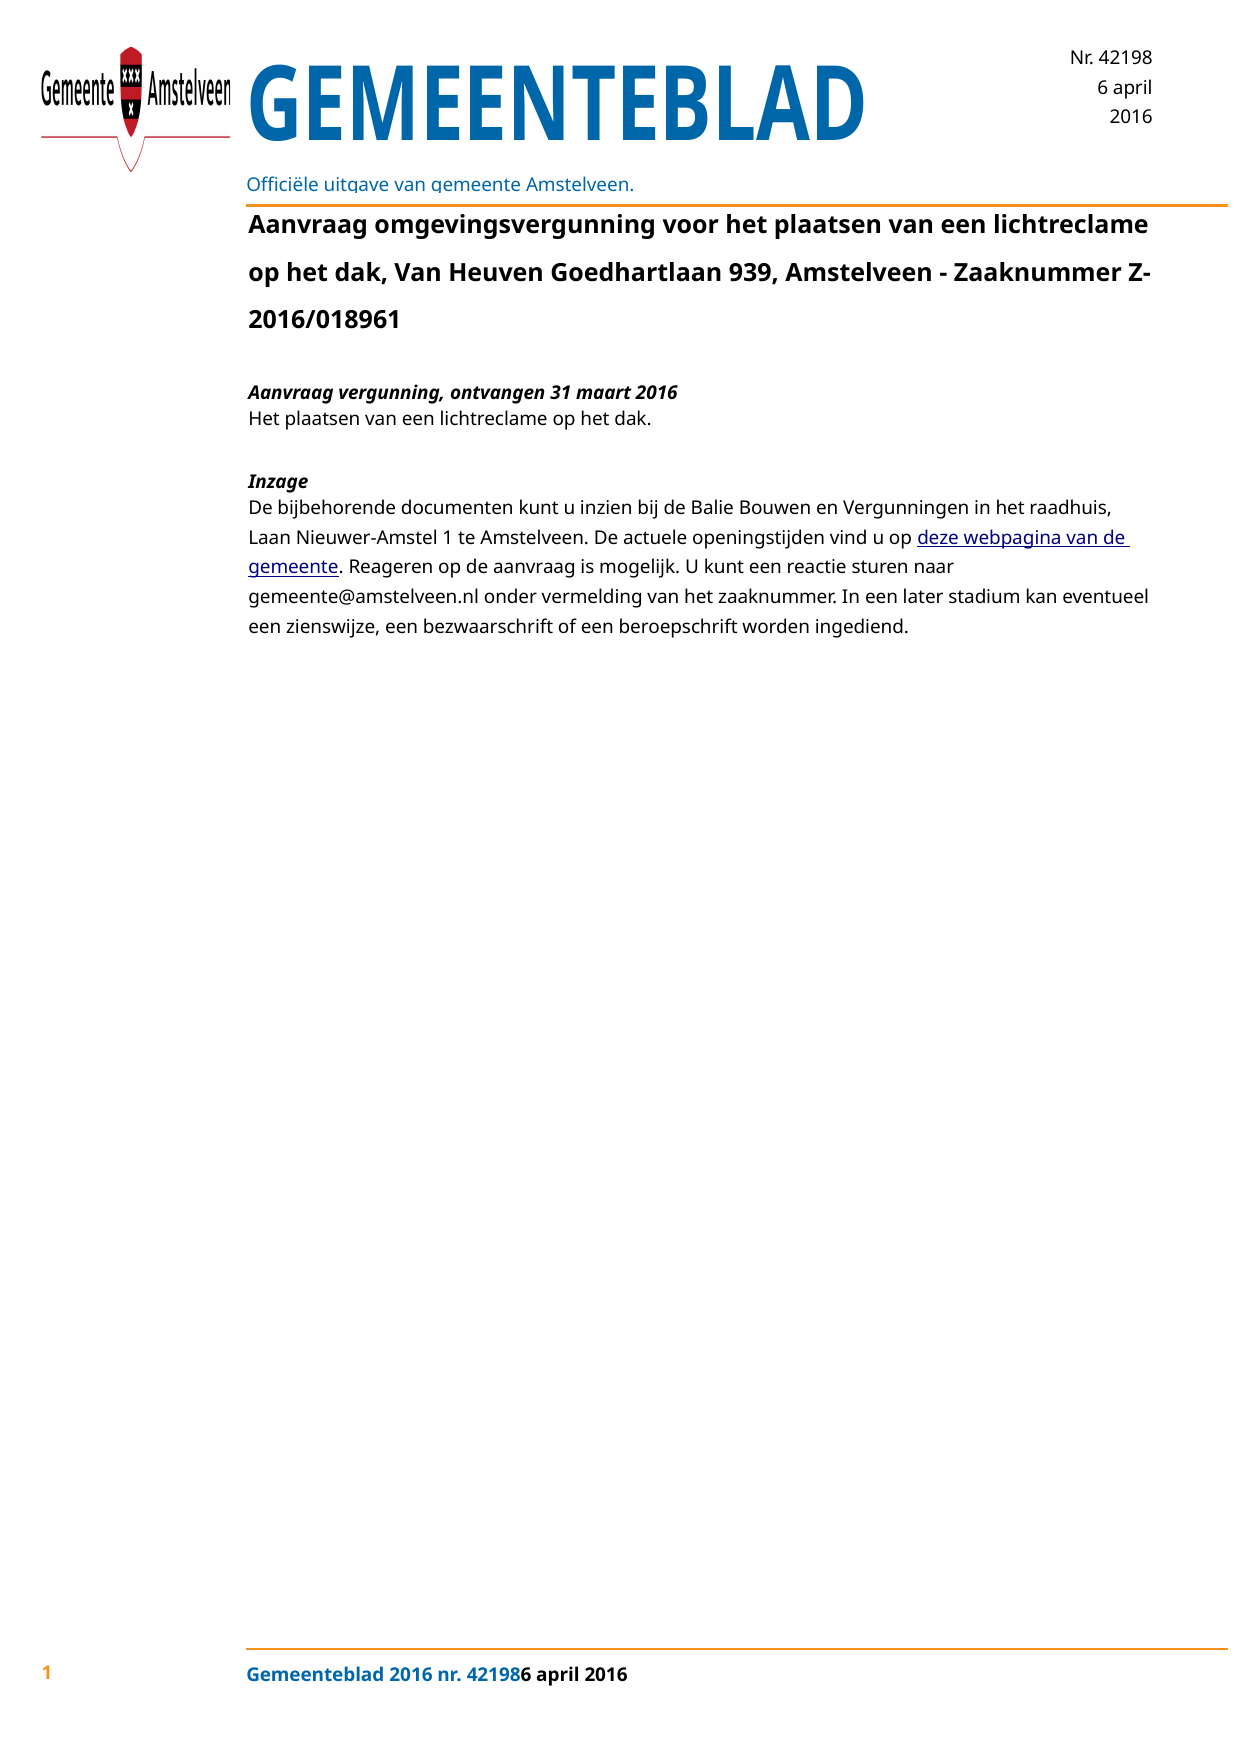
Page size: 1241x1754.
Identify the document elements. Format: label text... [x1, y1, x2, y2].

text Aanvraag omgevingsvergunning voor het plaatsen van een lichtreclame op het dak, Van Heuven Goedhartlaan 939, Amstelveen - Zaaknummer Z-2016/018961 [248, 207, 1152, 336]
text De bijbehorende documenten kunt u inzien bij de Balie Bouwen en Vergunningen in het raadhuis, Laan Nieuwer-Amstel 1 te Amstelveen. De actuele openingstijden vind u op deze webpagina van de gemeente. Reageren op de aanvraag is mogelijk. U kunt een reactie sturen naar gemeente@amstelveen.nl onder vermelding van het zaaknummer. In een later stadium kan eventueel een zienswijze, een bezwaarschrift of een beroepschrift worden ingediend. [248, 494, 1152, 638]
text Het plaatsen van een lichtreclame op het dak. [248, 405, 1152, 431]
text Inzage [248, 469, 1152, 494]
picture [41, 47, 231, 172]
text Aanvraag vergunning, ontvangen 31 maart 2016 [248, 379, 1152, 405]
